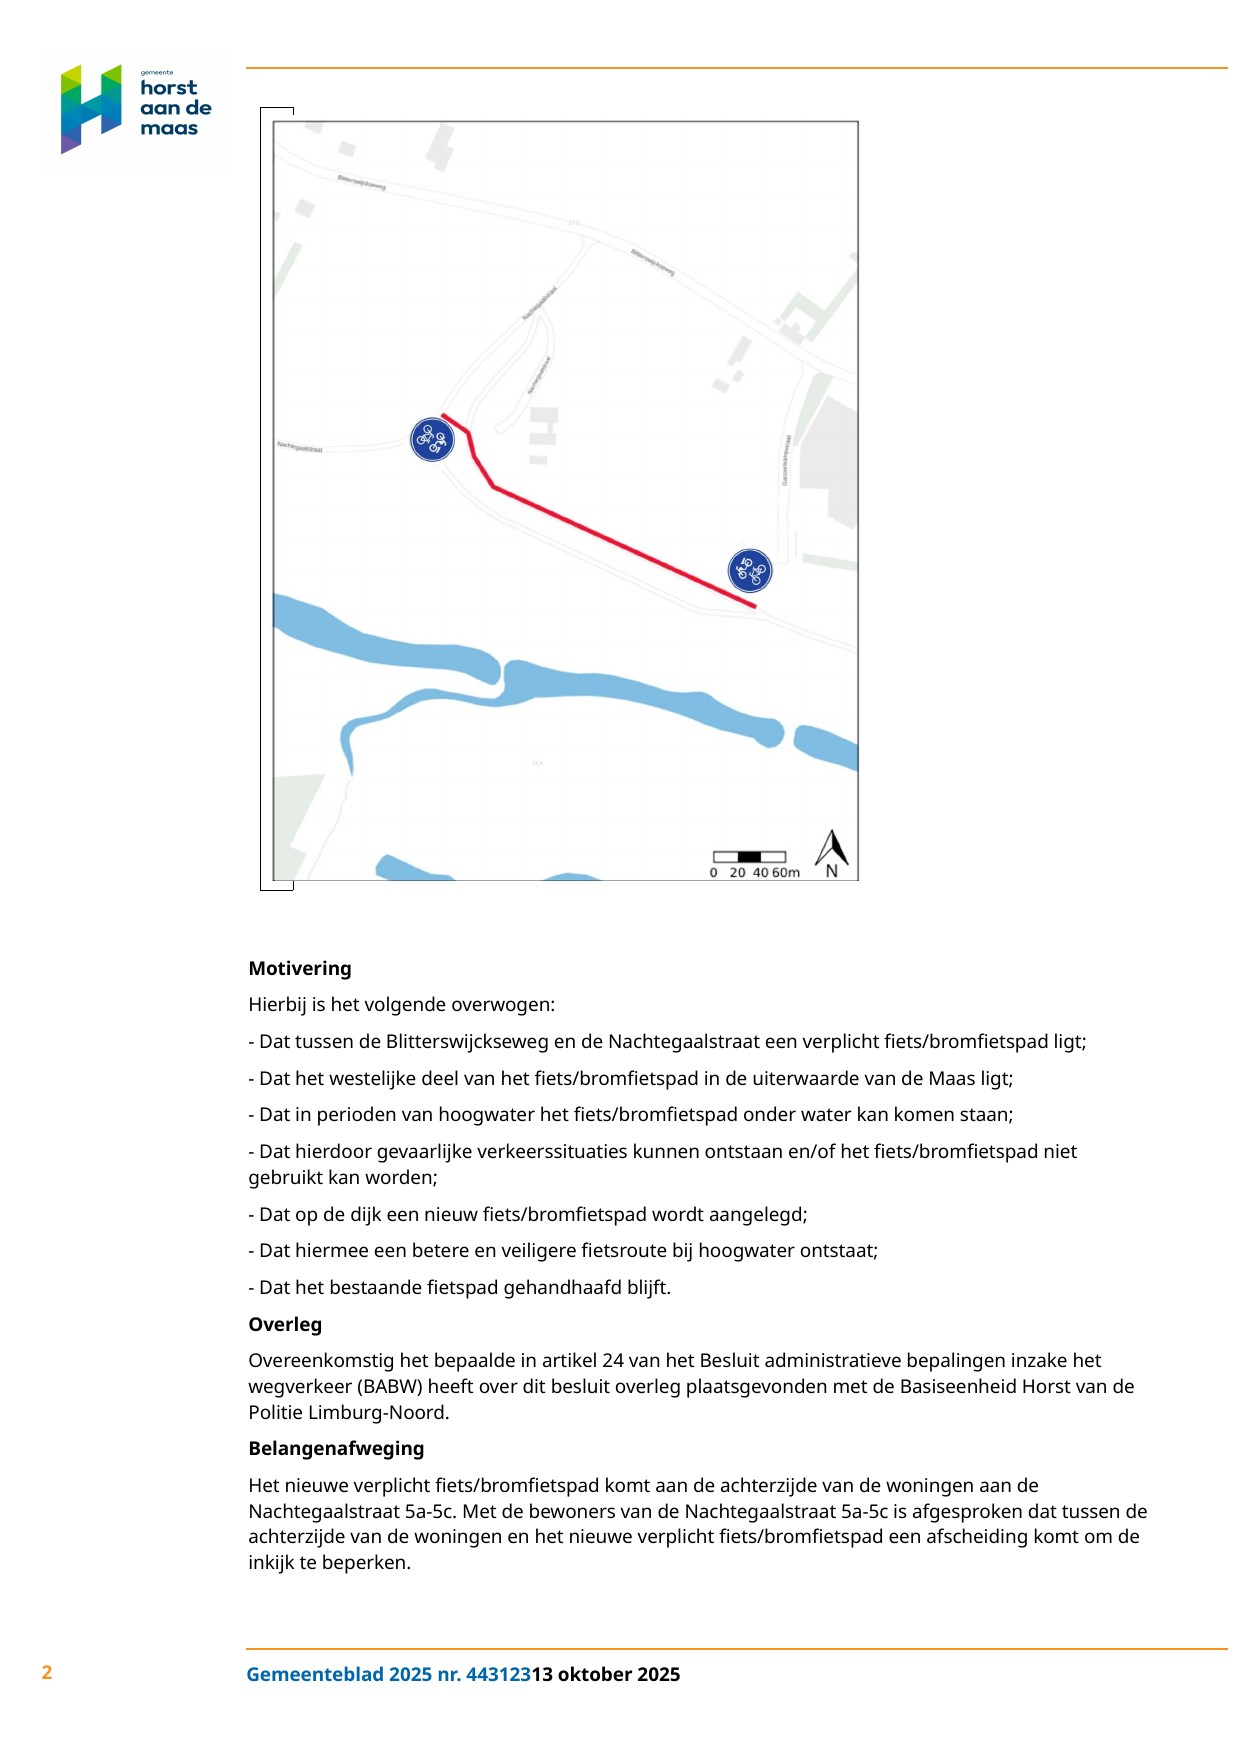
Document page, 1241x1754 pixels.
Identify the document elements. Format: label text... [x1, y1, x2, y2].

text - Dat in perioden van hoogwater het fiets/bromfietspad onder water kan komen staan; [248, 1102, 1152, 1127]
text - Dat tussen de Blitterswijckseweg en de Nachtegaalstraat een verplicht fiets/bromfietspad ligt; [248, 1028, 1152, 1054]
picture [268, 115, 860, 881]
text - Dat het bestaande fietspad gehandhaafd blijft. [248, 1274, 1152, 1300]
text - Dat het westelijke deel van het fiets/bromfietspad in de uiterwaarde van de Maas ligt; [248, 1065, 1152, 1091]
text Het nieuwe verplicht fiets/bromfietspad komt aan de achterzijde van de woningen aan de Nachtegaalstraat 5a-5c. Met de bewoners van de Nachtegaalstraat 5a-5c is afgesproken dat tussen de achterzijde van de woningen en het nieuwe verplicht fiets/bromfietspad een afscheiding komt om de inkijk te beperken. [248, 1472, 1152, 1575]
text - Dat op de dijk een nieuw fiets/bromfietspad wordt aangelegd; [248, 1201, 1152, 1226]
picture [41, 47, 231, 172]
text Overleg [248, 1311, 1152, 1336]
text Belangenafweging [248, 1436, 1152, 1461]
text - Dat hierdoor gevaarlijke verkeerssituaties kunnen ontstaan en/of het fiets/bromfietspad niet gebruikt kan worden; [248, 1138, 1152, 1190]
text Hierbij is het volgende overwogen: [248, 992, 1152, 1017]
text Motivering [248, 955, 1152, 981]
text Overeenkomstig het bepaalde in artikel 24 van het Besluit administratieve bepalingen inzake het wegverkeer (BABW) heeft over dit besluit overleg plaatsgevonden met de Basiseenheid Horst van de Politie Limburg-Noord. [248, 1347, 1152, 1424]
text - Dat hiermee een betere en veiligere fietsroute bij hoogwater ontstaat; [248, 1237, 1152, 1263]
